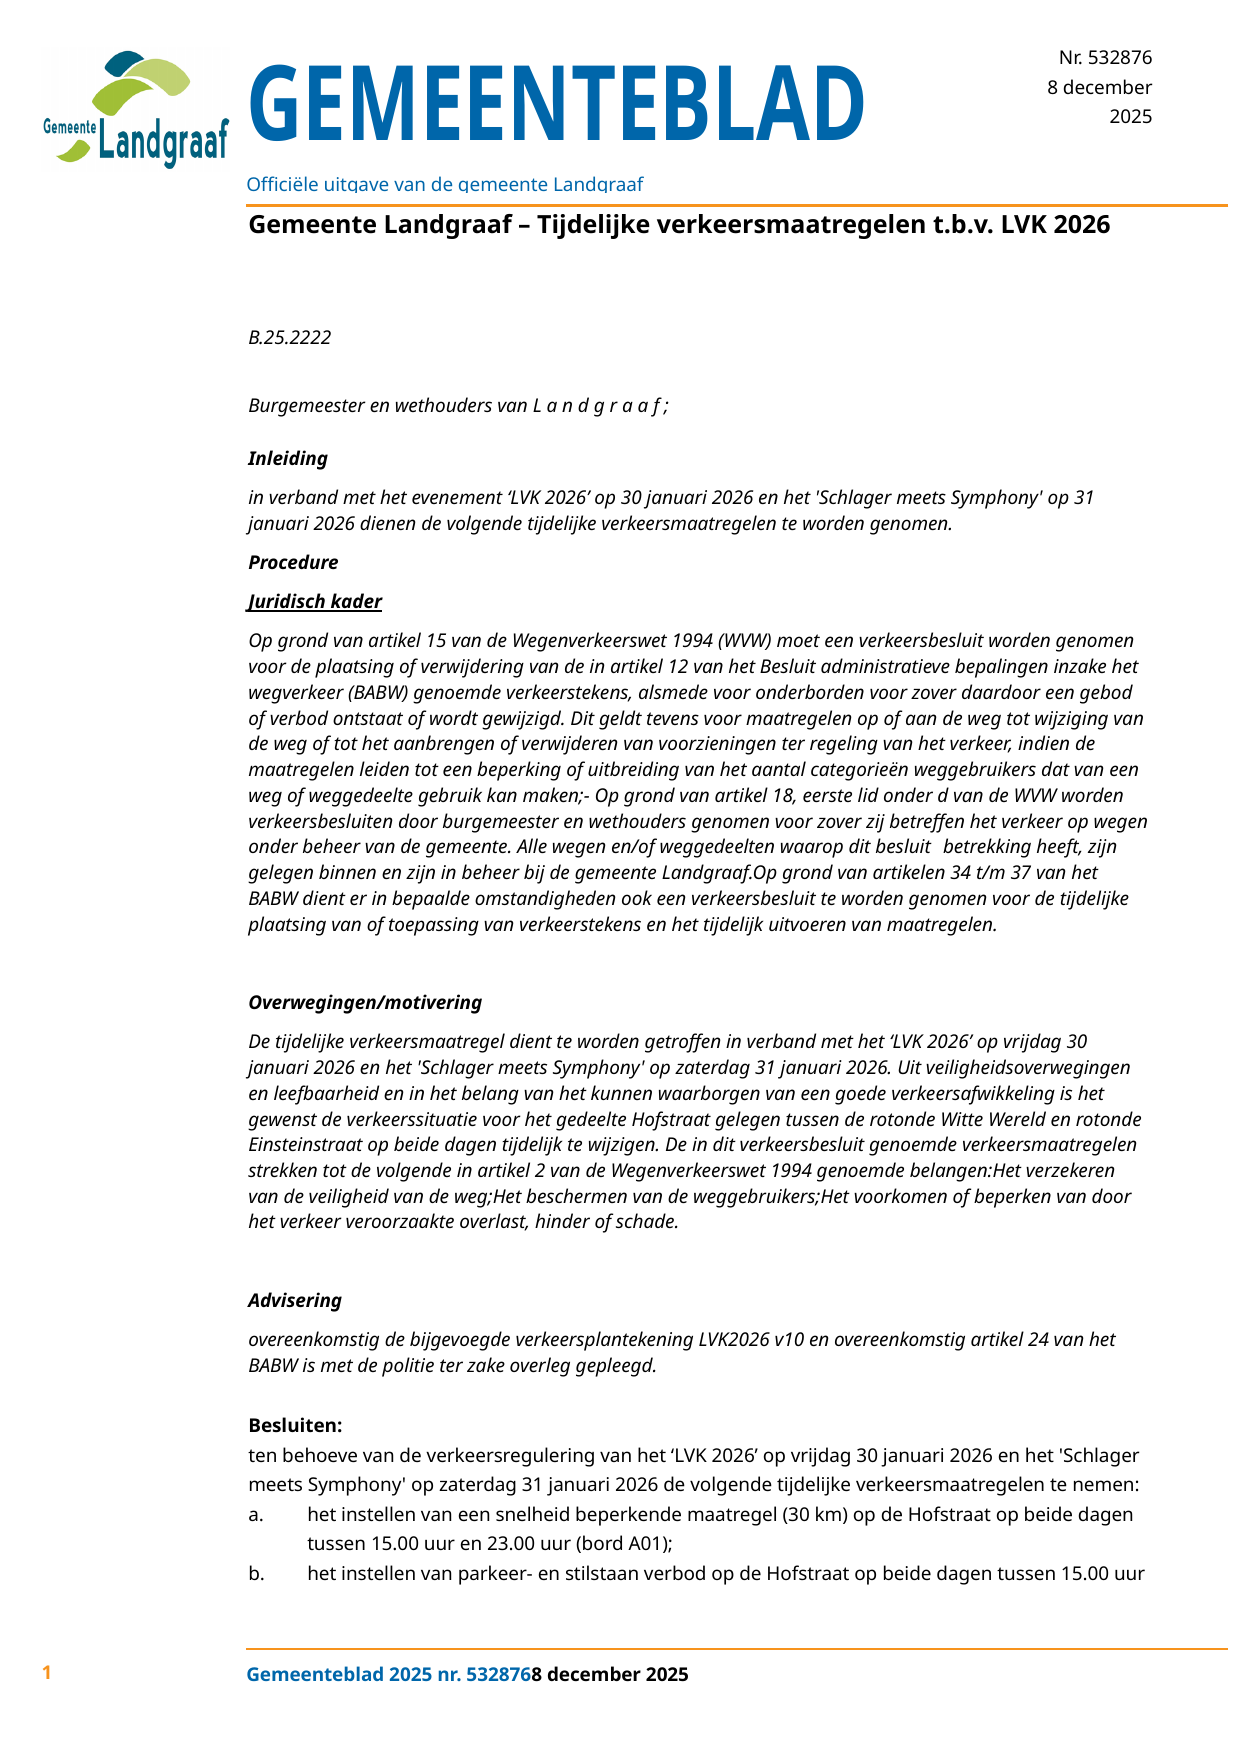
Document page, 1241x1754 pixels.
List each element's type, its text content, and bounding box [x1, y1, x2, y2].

text overeenkomstig de bijgevoegde verkeersplantekening LVK2026 v10 en overeenkomstig artikel 24 van het BABW is met de politie ter zake overleg gepleegd. [248, 1326, 1152, 1378]
text Overwegingen/motivering [248, 989, 1152, 1015]
text ten behoeve van de verkeersregulering van het ‘LVK 2026’ op vrijdag 30 januari 2026 en het 'Schlager meets Symphony' op zaterdag 31 januari 2026 de volgende tijdelijke verkeersmaatregelen te nemen: [248, 1442, 1152, 1497]
text Op grond van artikel 15 van de Wegenverkeerswet 1994 (WVW) moet een verkeersbesluit worden genomen voor de plaatsing of verwijdering van de in artikel 12 van het Besluit administratieve bepalingen inzake het wegverkeer (BABW) genoemde verkeerstekens, alsmede voor onderborden voor zover daardoor een gebod of verbod ontstaat of wordt gewijzigd. Dit geldt tevens voor maatregelen op of aan de weg tot wijziging van de weg of tot het aanbrengen of verwijderen van voorzieningen ter regeling van het verkeer, indien de maatregelen leiden tot een beperking of uitbreiding van het aantal categorieën weggebruikers dat van een weg of weggedeelte gebruik kan maken;- Op grond van artikel 18, eerste lid onder d van de WVW worden verkeersbesluiten door burgemeester en wethouders genomen voor zover zij betreffen het verkeer op wegen onder beheer van de gemeente. Alle wegen en/of weggedeelten waarop dit besluit betrekking heeft, zijn gelegen binnen en zijn in beheer bij de gemeente Landgraaf.Op grond van artikelen 34 t/m 37 van het BABW dient er in bepaalde omstandigheden ook een verkeersbesluit te worden genomen voor de tijdelijke plaatsing van of toepassing van verkeerstekens en het tijdelijk uitvoeren van maatregelen. [248, 628, 1152, 936]
text Gemeente Landgraaf – Tijdelijke verkeersmaatregelen t.b.v. LVK 2026 [248, 207, 1152, 241]
list het instellen van een snelheid beperkende maatregel (30 km) op de Hofstraat op beide dagen tussen 15.00 uur en 23.00 uur (bord A01); [248, 1501, 1152, 1556]
text De tijdelijke verkeersmaatregel dient te worden getroffen in verband met het ‘LVK 2026’ op vrijdag 30 januari 2026 en het 'Schlager meets Symphony' op zaterdag 31 januari 2026. Uit veiligheidsoverwegingen en leefbaarheid en in het belang van het kunnen waarborgen van een goede verkeersafwikkeling is het gewenst de verkeerssituatie voor het gedeelte Hofstraat gelegen tussen de rotonde Witte Wereld en rotonde Einsteinstraat op beide dagen tijdelijk te wijzigen. De in dit verkeersbesluit genoemde verkeersmaatregelen strekken tot de volgende in artikel 2 van de Wegenverkeerswet 1994 genoemde belangen:Het verzekeren van de veiligheid van de weg;Het beschermen van de weggebruikers;Het voorkomen of beperken van door het verkeer veroorzaakte overlast, hinder of schade. [248, 1028, 1152, 1234]
text Advisering [248, 1287, 1152, 1313]
text Burgemeester en wethouders van L a n d g r a a f ; [248, 392, 1152, 418]
text Inleiding [248, 445, 1152, 471]
text Besluiten: [248, 1412, 1152, 1438]
list het instellen van parkeer- en stilstaan verbod op de Hofstraat op beide dagen tussen 15.00 uur [248, 1560, 1152, 1586]
text in verband met het evenement ‘LVK 2026’ op 30 januari 2026 en het 'Schlager meets Symphony' op 31 januari 2026 dienen de volgende tijdelijke verkeersmaatregelen te worden genomen. [248, 484, 1152, 536]
text Procedure [248, 549, 1152, 575]
text B.25.2222 [248, 324, 1152, 350]
picture [41, 47, 231, 172]
text Juridisch kader [248, 588, 1152, 614]
